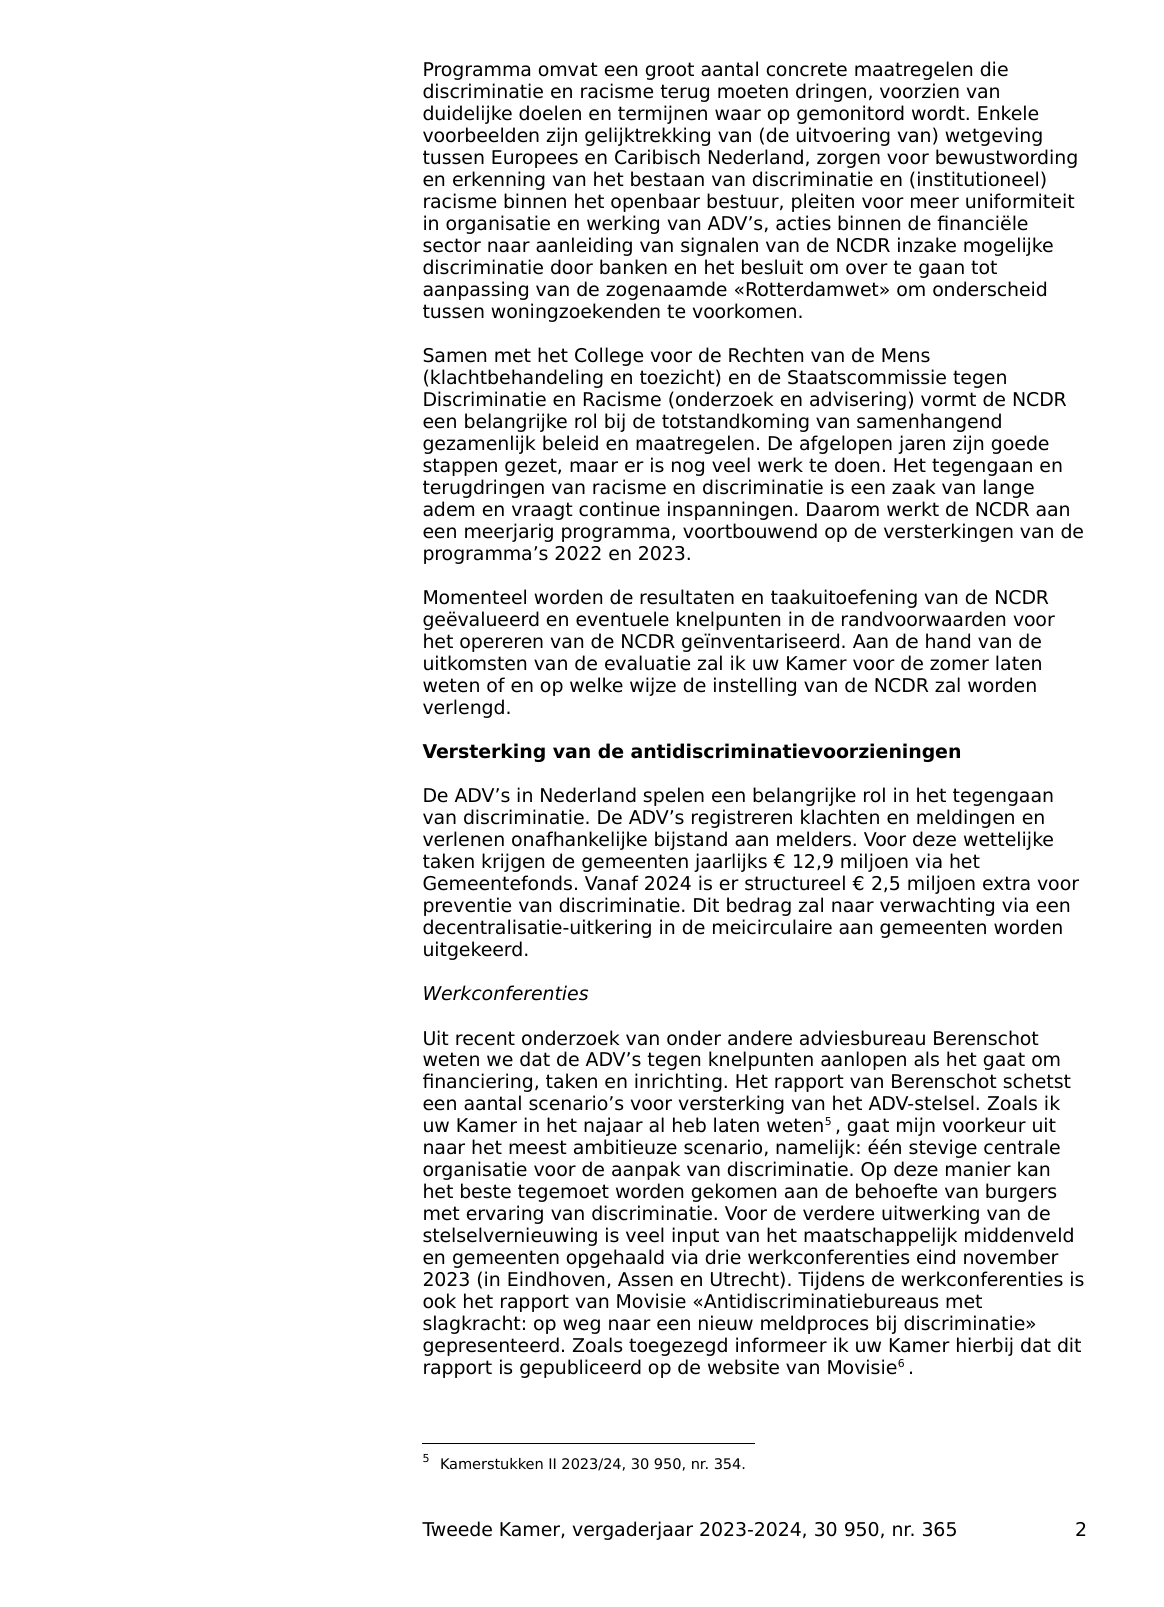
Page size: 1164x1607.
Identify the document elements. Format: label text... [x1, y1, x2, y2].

text Momenteel worden de resultaten en taakuitoefening van de NCDR geëvalueerd en eventuele knelpunten in de randvoorwaarden voor het opereren van de NCDR geïnventariseerd. Aan de hand van de uitkomsten van de evaluatie zal ik uw Kamer voor de zomer laten weten of en op welke wijze de instelling van de NCDR zal worden verlengd. [422, 587, 1087, 719]
text Samen met het College voor de Rechten van de Mens (klachtbehandeling en toezicht) en de Staatscommissie tegen Discriminatie en Racisme (onderzoek en advisering) vormt de NCDR een belangrijke rol bij de totstandkoming van samenhangend gezamenlijk beleid en maatregelen. De afgelopen jaren zijn goede stappen gezet, maar er is nog veel werk te doen. Het tegengaan en terugdringen van racisme en discriminatie is een zaak van lange adem en vraagt continue inspanningen. Daarom werkt de NCDR aan een meerjarig programma, voortbouwend op de versterkingen van de programma’s 2022 en 2023. [422, 345, 1087, 565]
subtitle Versterking van de antidiscriminatievoorzieningen [422, 741, 1087, 763]
text Kamerstukken II 2023/24, 30 950, nr. 354. [422, 1452, 1087, 1474]
text De ADV’s in Nederland spelen een belangrijke rol in het tegengaan van discriminatie. De ADV’s registreren klachten en meldingen en verlenen onafhankelijke bijstand aan melders. Voor deze wettelijke taken krijgen de gemeenten jaarlijks € 12,9 miljoen via het Gemeentefonds. Vanaf 2024 is er structureel € 2,5 miljoen extra voor preventie van discriminatie. Dit bedrag zal naar verwachting via een decentralisatie-uitkering in de meicirculaire aan gemeenten worden uitgekeerd. [422, 785, 1087, 961]
text Programma omvat een groot aantal concrete maatregelen die discriminatie en racisme terug moeten dringen, voorzien van duidelijke doelen en termijnen waar op gemonitord wordt. Enkele voorbeelden zijn gelijktrekking van (de uitvoering van) wetgeving tussen Europees en Caribisch Nederland, zorgen voor bewustwording en erkenning van het bestaan van discriminatie en (institutioneel) racisme binnen het openbaar bestuur, pleiten voor meer uniformiteit in organisatie en werking van ADV’s, acties binnen de financiële sector naar aanleiding van signalen van de NCDR inzake mogelijke discriminatie door banken en het besluit om over te gaan tot aanpassing van de zogenaamde «Rotterdamwet» om onderscheid tussen woningzoekenden te voorkomen. [422, 59, 1087, 323]
text Uit recent onderzoek van onder andere adviesbureau Berenschot weten we dat de ADV’s tegen knelpunten aanlopen als het gaat om financiering, taken en inrichting. Het rapport van Berenschot schetst een aantal scenario’s voor versterking van het ADV-stelsel. Zoals ik uw Kamer in het najaar al heb laten weten, gaat mijn voorkeur uit naar het meest ambitieuze scenario, namelijk: één stevige centrale organisatie voor de aanpak van discriminatie. Op deze manier kan het beste tegemoet worden gekomen aan de behoefte van burgers met ervaring van discriminatie. Voor de verdere uitwerking van de stelselvernieuwing is veel input van het maatschappelijk middenveld en gemeenten opgehaald via drie werkconferenties eind november 2023 (in Eindhoven, Assen en Utrecht). Tijdens de werkconferenties is ook het rapport van Movisie «Antidiscriminatiebureaus met slagkracht: op weg naar een nieuw meldproces bij discriminatie» gepresenteerd. Zoals toegezegd informeer ik uw Kamer hierbij dat dit rapport is gepubliceerd op de website van Movisie. [422, 1027, 1087, 1379]
subtitle Werkconferenties [422, 983, 1087, 1005]
